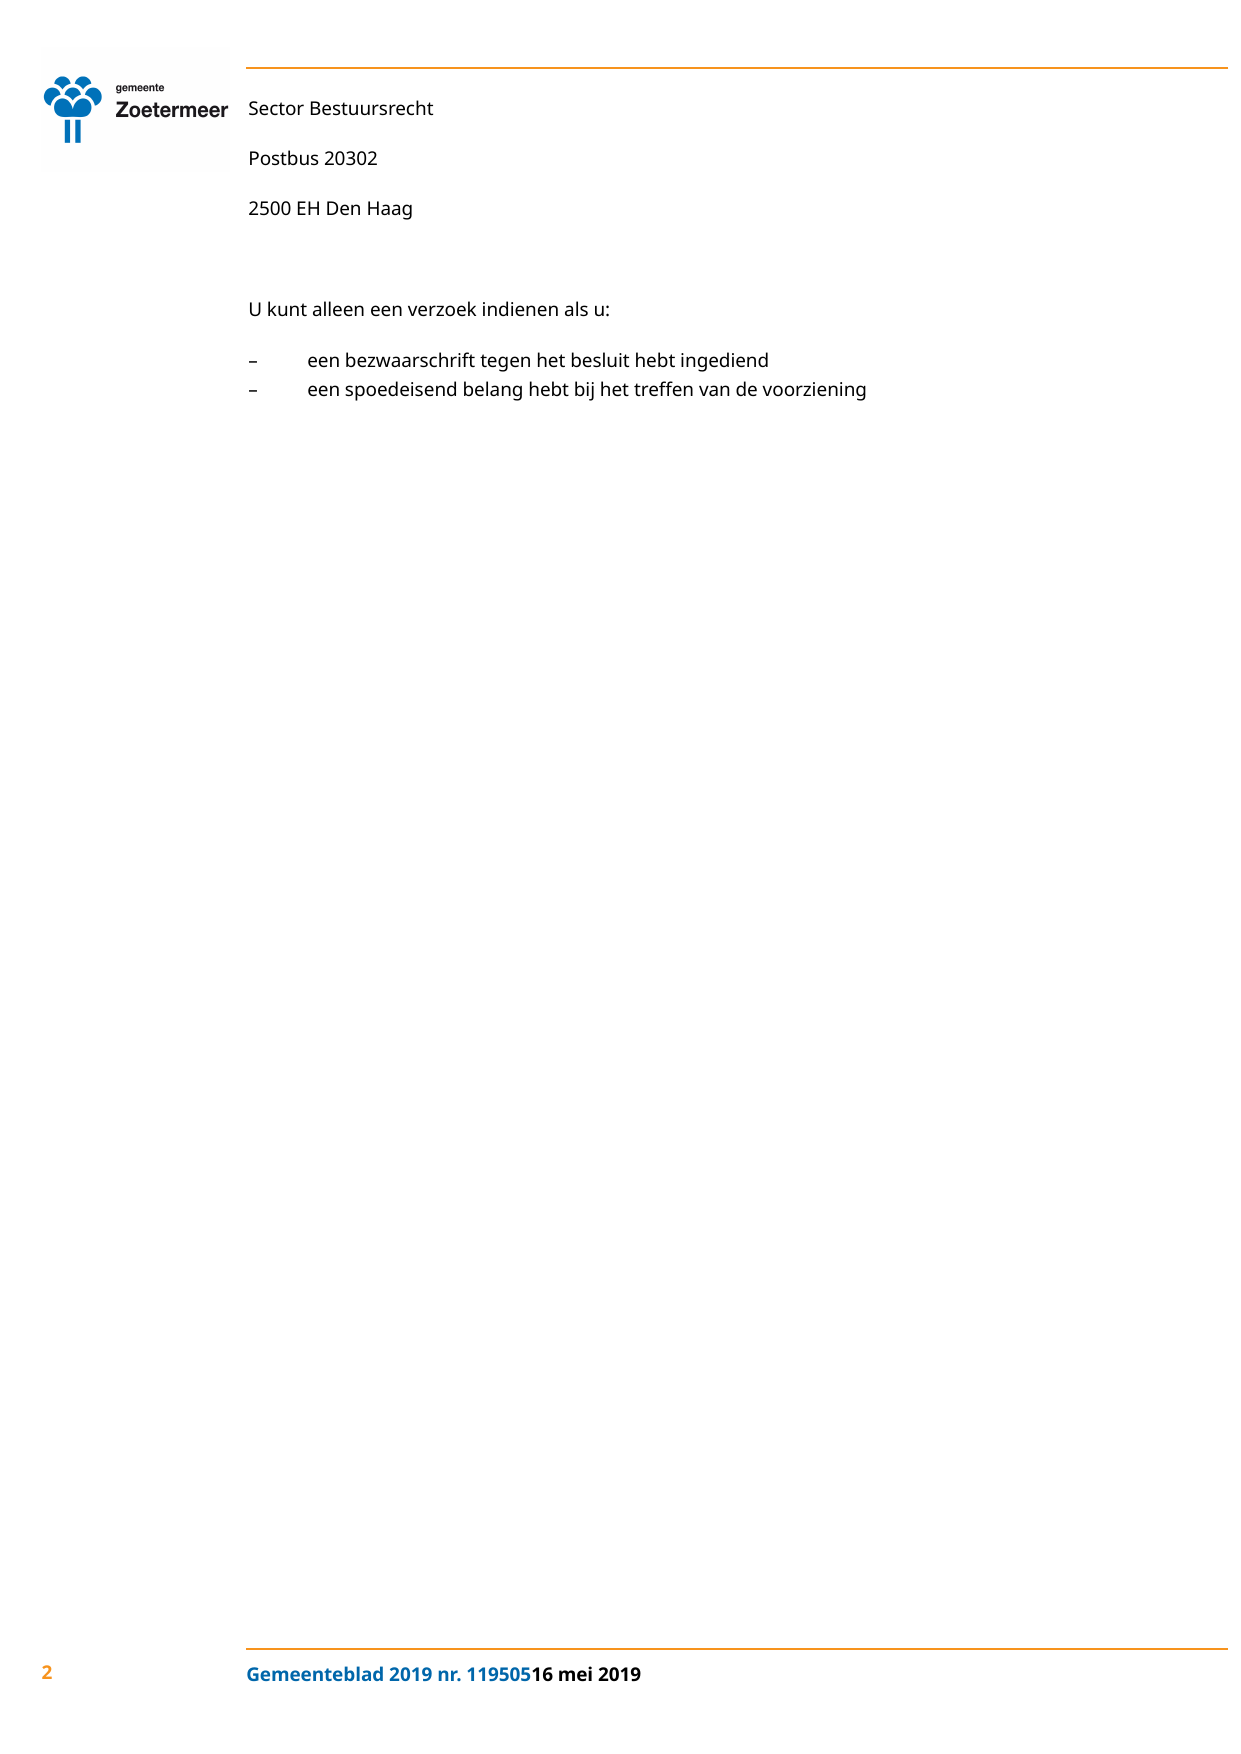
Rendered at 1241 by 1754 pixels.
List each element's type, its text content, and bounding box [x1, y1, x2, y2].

list een spoedeisend belang hebt bij het treffen van de voorziening [248, 376, 1152, 402]
text Sector Bestuursrecht [248, 95, 1152, 121]
picture [41, 47, 231, 172]
list een bezwaarschrift tegen het besluit hebt ingediend [248, 347, 1152, 373]
text 2500 EH Den Haag [248, 196, 1152, 221]
text Postbus 20302 [248, 145, 1152, 171]
text U kunt alleen een verzoek indienen als u: [248, 296, 1152, 322]
